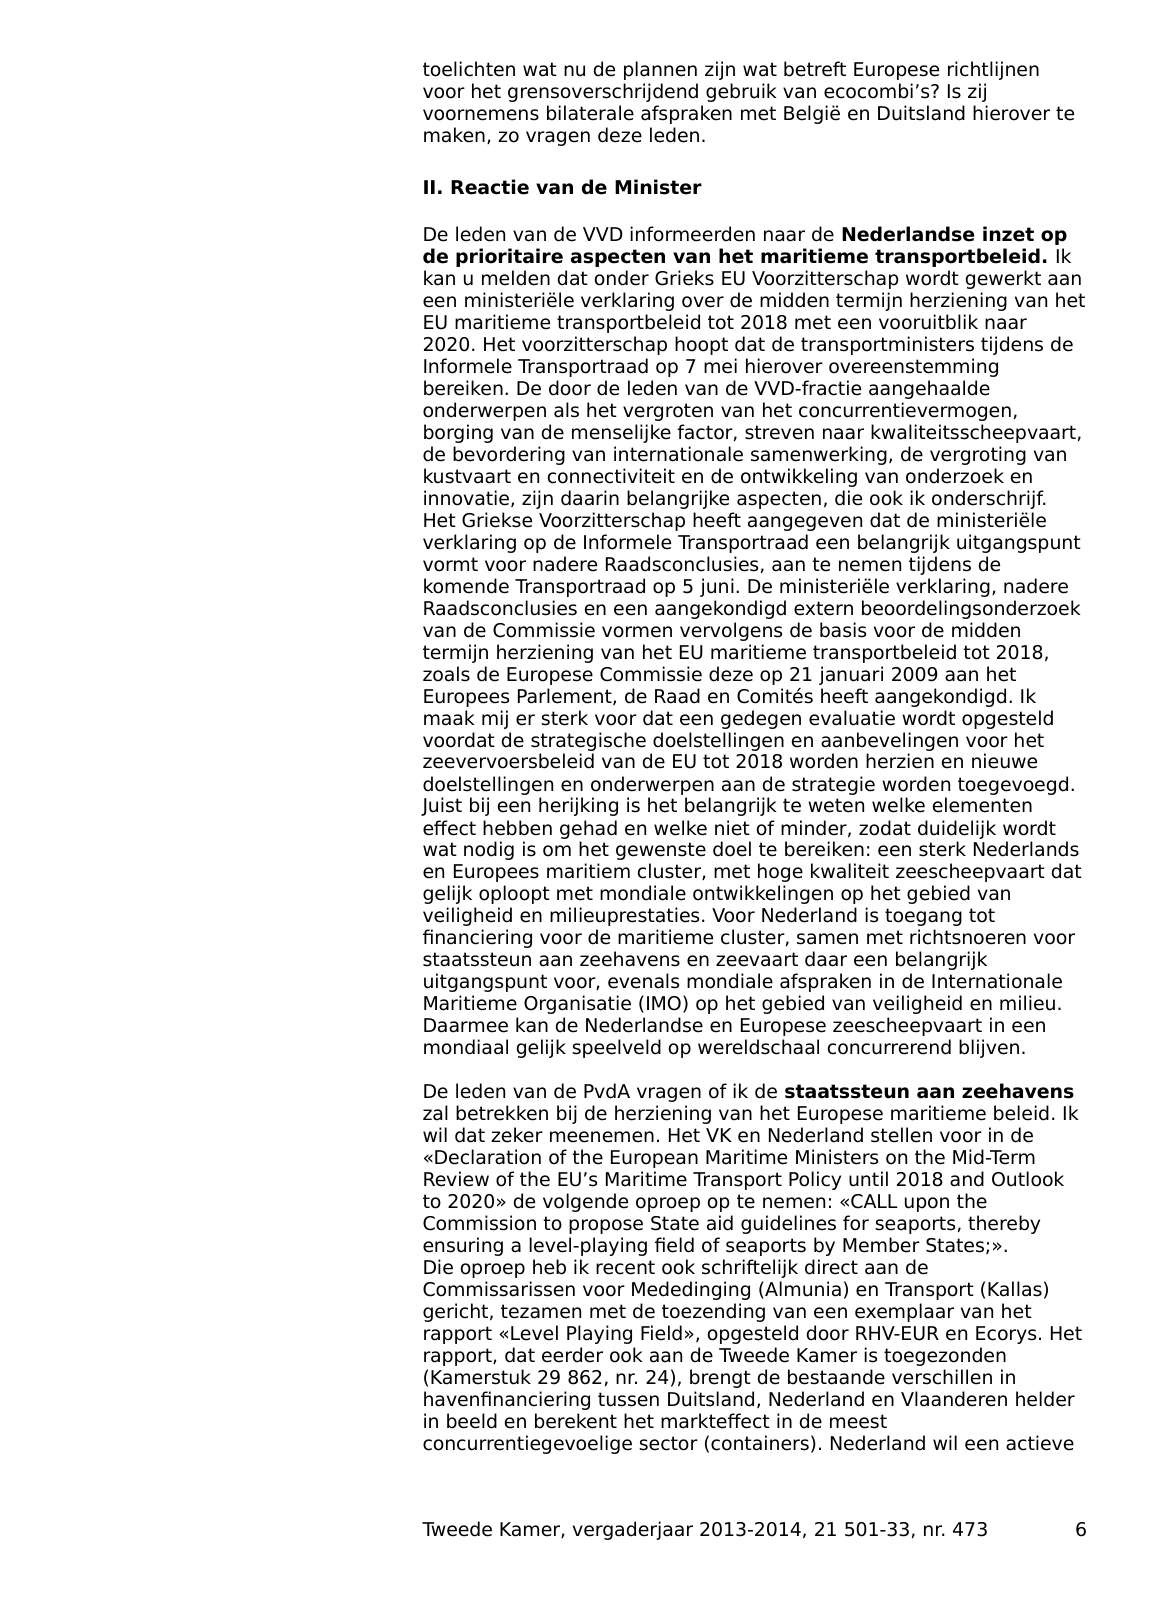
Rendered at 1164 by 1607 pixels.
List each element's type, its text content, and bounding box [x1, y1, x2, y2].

text toelichten wat nu de plannen zijn wat betreft Europese richtlijnen voor het grensoverschrijdend gebruik van ecocombi’s? Is zij voornemens bilaterale afspraken met België en Duitsland hierover te maken, zo vragen deze leden. [422, 59, 1087, 147]
text Het Griekse Voorzitterschap heeft aangegeven dat de ministeriële verklaring op de Informele Transportraad een belangrijk uitgangspunt vormt voor nadere Raadsconclusies, aan te nemen tijdens de komende Transportraad op 5 juni. De ministeriële verklaring, nadere Raadsconclusies en een aangekondigd extern beoordelingsonderzoek van de Commissie vormen vervolgens de basis voor de midden termijn herziening van het EU maritieme transportbeleid tot 2018, zoals de Europese Commissie deze op 21 januari 2009 aan het Europees Parlement, de Raad en Comités heeft aangekondigd. Ik maak mij er sterk voor dat een gedegen evaluatie wordt opgesteld voordat de strategische doelstellingen en aanbevelingen voor het zeevervoersbeleid van de EU tot 2018 worden herzien en nieuwe doelstellingen en onderwerpen aan de strategie worden toegevoegd. Juist bij een herijking is het belangrijk te weten welke elementen effect hebben gehad en welke niet of minder, zodat duidelijk wordt wat nodig is om het gewenste doel te bereiken: een sterk Nederlands en Europees maritiem cluster, met hoge kwaliteit zeescheepvaart dat gelijk oploopt met mondiale ontwikkelingen op het gebied van veiligheid en milieuprestaties. Voor Nederland is toegang tot financiering voor de maritieme cluster, samen met richtsnoeren voor staatssteun aan zeehavens en zeevaart daar een belangrijk uitgangspunt voor, evenals mondiale afspraken in de Internationale Maritieme Organisatie (IMO) op het gebied van veiligheid en milieu. Daarmee kan de Nederlandse en Europese zeescheepvaart in een mondiaal gelijk speelveld op wereldschaal concurrerend blijven. [422, 510, 1087, 1059]
text De leden van de VVD informeerden naar de Nederlandse inzet op de prioritaire aspecten van het maritieme transportbeleid. Ik kan u melden dat onder Grieks EU Voorzitterschap wordt gewerkt aan een ministeriële verklaring over de midden termijn herziening van het EU maritieme transportbeleid tot 2018 met een vooruitblik naar 2020. Het voorzitterschap hoopt dat de transportministers tijdens de Informele Transportraad op 7 mei hierover overeenstemming bereiken. De door de leden van de VVD-fractie aangehaalde onderwerpen als het vergroten van het concurrentievermogen, borging van de menselijke factor, streven naar kwaliteitsscheepvaart, de bevordering van internationale samenwerking, de vergroting van kustvaart en connectiviteit en de ontwikkeling van onderzoek en innovatie, zijn daarin belangrijke aspecten, die ook ik onderschrijf. [422, 224, 1087, 510]
text Die oproep heb ik recent ook schriftelijk direct aan de Commissarissen voor Mededinging (Almunia) en Transport (Kallas) gericht, tezamen met de toezending van een exemplaar van het rapport «Level Playing Field», opgesteld door RHV-EUR en Ecorys. Het rapport, dat eerder ook aan de Tweede Kamer is toegezonden (Kamerstuk 29 862, nr. 24), brengt de bestaande verschillen in havenfinanciering tussen Duitsland, Nederland en Vlaanderen helder in beeld en berekent het markteffect in de meest concurrentiegevoelige sector (containers). Nederland wil een actieve [422, 1257, 1087, 1455]
subtitle II. Reactie van de Minister [422, 177, 1087, 199]
text De leden van de PvdA vragen of ik de staatssteun aan zeehavens zal betrekken bij de herziening van het Europese maritieme beleid. Ik wil dat zeker meenemen. Het VK en Nederland stellen voor in de «Declaration of the European Maritime Ministers on the Mid-Term Review of the EU’s Maritime Transport Policy until 2018 and Outlook to 2020» de volgende oproep op te nemen: «CALL upon the Commission to propose State aid guidelines for seaports, thereby ensuring a level-playing field of seaports by Member States;». [422, 1081, 1087, 1257]
